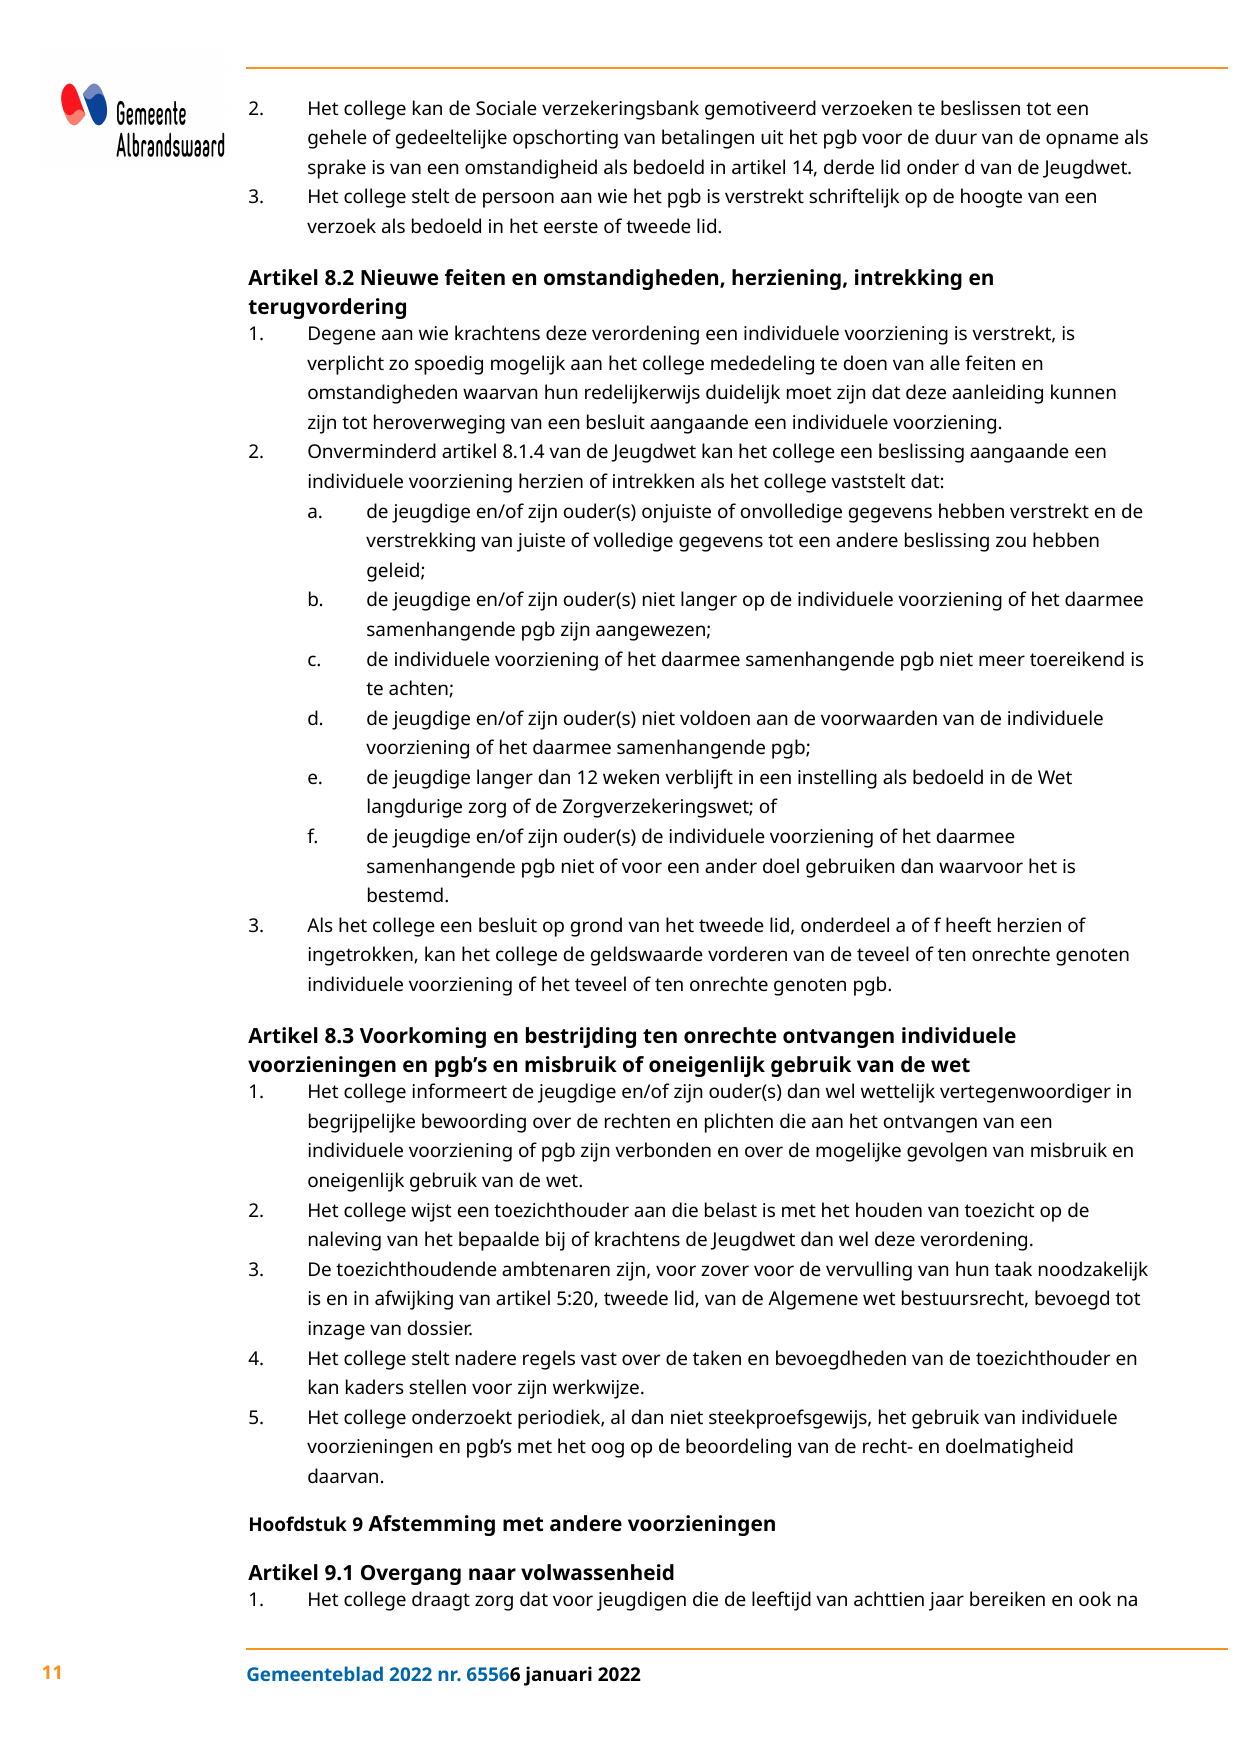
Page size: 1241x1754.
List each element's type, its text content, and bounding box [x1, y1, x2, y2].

list de individuele voorziening of het daarmee samenhangende pgb niet meer toereikend is te achten; [307, 646, 1152, 701]
list Het college wijst een toezichthouder aan die belast is met het houden van toezicht op de naleving van het bepaalde bij of krachtens de Jeugdwet dan wel deze verordening. [248, 1197, 1152, 1252]
list Het college kan de Sociale verzekeringsbank gemotiveerd verzoeken te beslissen tot een gehele of gedeeltelijke opschorting van betalingen uit het pgb voor de duur van de opname als sprake is van een omstandigheid als bedoeld in artikel 14, derde lid onder d van de Jeugdwet. [248, 95, 1152, 180]
text Hoofdstuk 9 Afstemming met andere voorzieningen [248, 1509, 1152, 1537]
text Artikel 9.1 Overgang naar volwassenheid [248, 1558, 1152, 1586]
list Het college onderzoekt periodiek, al dan niet steekproefsgewijs, het gebruik van individuele voorzieningen en pgb’s met het oog op de beoordeling van de recht- en doelmatigheid daarvan. [248, 1404, 1152, 1489]
list Het college draagt zorg dat voor jeugdigen die de leeftijd van achttien jaar bereiken en ook na [248, 1586, 1152, 1612]
list de jeugdige en/of zijn ouder(s) niet langer op de individuele voorziening of het daarmee samenhangende pgb zijn aangewezen; [307, 587, 1152, 642]
list Het college informeert de jeugdige en/of zijn ouder(s) dan wel wettelijk vertegenwoordiger in begrijpelijke bewoording over de rechten en plichten die aan het ontvangen van een individuele voorziening of pgb zijn verbonden en over de mogelijke gevolgen van misbruik en oneigenlijk gebruik van de wet. [248, 1078, 1152, 1193]
list De toezichthoudende ambtenaren zijn, voor zover voor de vervulling van hun taak noodzakelijk is en in afwijking van artikel 5:20, tweede lid, van de Algemene wet bestuursrecht, bevoegd tot inzage van dossier. [248, 1256, 1152, 1341]
list de jeugdige en/of zijn ouder(s) de individuele voorziening of het daarmee samenhangende pgb niet of voor een ander doel gebruiken dan waarvoor het is bestemd. [307, 823, 1152, 908]
list de jeugdige en/of zijn ouder(s) onjuiste of onvolledige gegevens hebben verstrekt en de verstrekking van juiste of volledige gegevens tot een andere beslissing zou hebben geleid; [307, 498, 1152, 583]
list Degene aan wie krachtens deze verordening een individuele voorziening is verstrekt, is verplicht zo spoedig mogelijk aan het college mededeling te doen van alle feiten en omstandigheden waarvan hun redelijkerwijs duidelijk moet zijn dat deze aanleiding kunnen zijn tot heroverweging van een besluit aangaande een individuele voorziening. [248, 320, 1152, 435]
list Als het college een besluit op grond van het tweede lid, onderdeel a of f heeft herzien of ingetrokken, kan het college de geldswaarde vorderen van de teveel of ten onrechte genoten individuele voorziening of het teveel of ten onrechte genoten pgb. [248, 912, 1152, 997]
text Artikel 8.2 Nieuwe feiten en omstandigheden, herziening, intrekking en terugvordering [248, 263, 1152, 320]
picture [41, 47, 231, 172]
list Het college stelt de persoon aan wie het pgb is verstrekt schriftelijk op de hoogte van een verzoek als bedoeld in het eerste of tweede lid. [248, 183, 1152, 239]
list Het college stelt nadere regels vast over de taken en bevoegdheden van de toezichthouder en kan kaders stellen voor zijn werkwijze. [248, 1345, 1152, 1400]
list Onverminderd artikel 8.1.4 van de Jeugdwet kan het college een beslissing aangaande een individuele voorziening herzien of intrekken als het college vaststelt dat: [248, 439, 1152, 494]
text Artikel 8.3 Voorkoming en bestrijding ten onrechte ontvangen individuele voorzieningen en pgb’s en misbruik of oneigenlijk gebruik van de wet [248, 1022, 1152, 1078]
list de jeugdige langer dan 12 weken verblijft in een instelling als bedoeld in de Wet langdurige zorg of de Zorgverzekeringswet; of [307, 764, 1152, 819]
list de jeugdige en/of zijn ouder(s) niet voldoen aan de voorwaarden van de individuele voorziening of het daarmee samenhangende pgb; [307, 705, 1152, 760]
